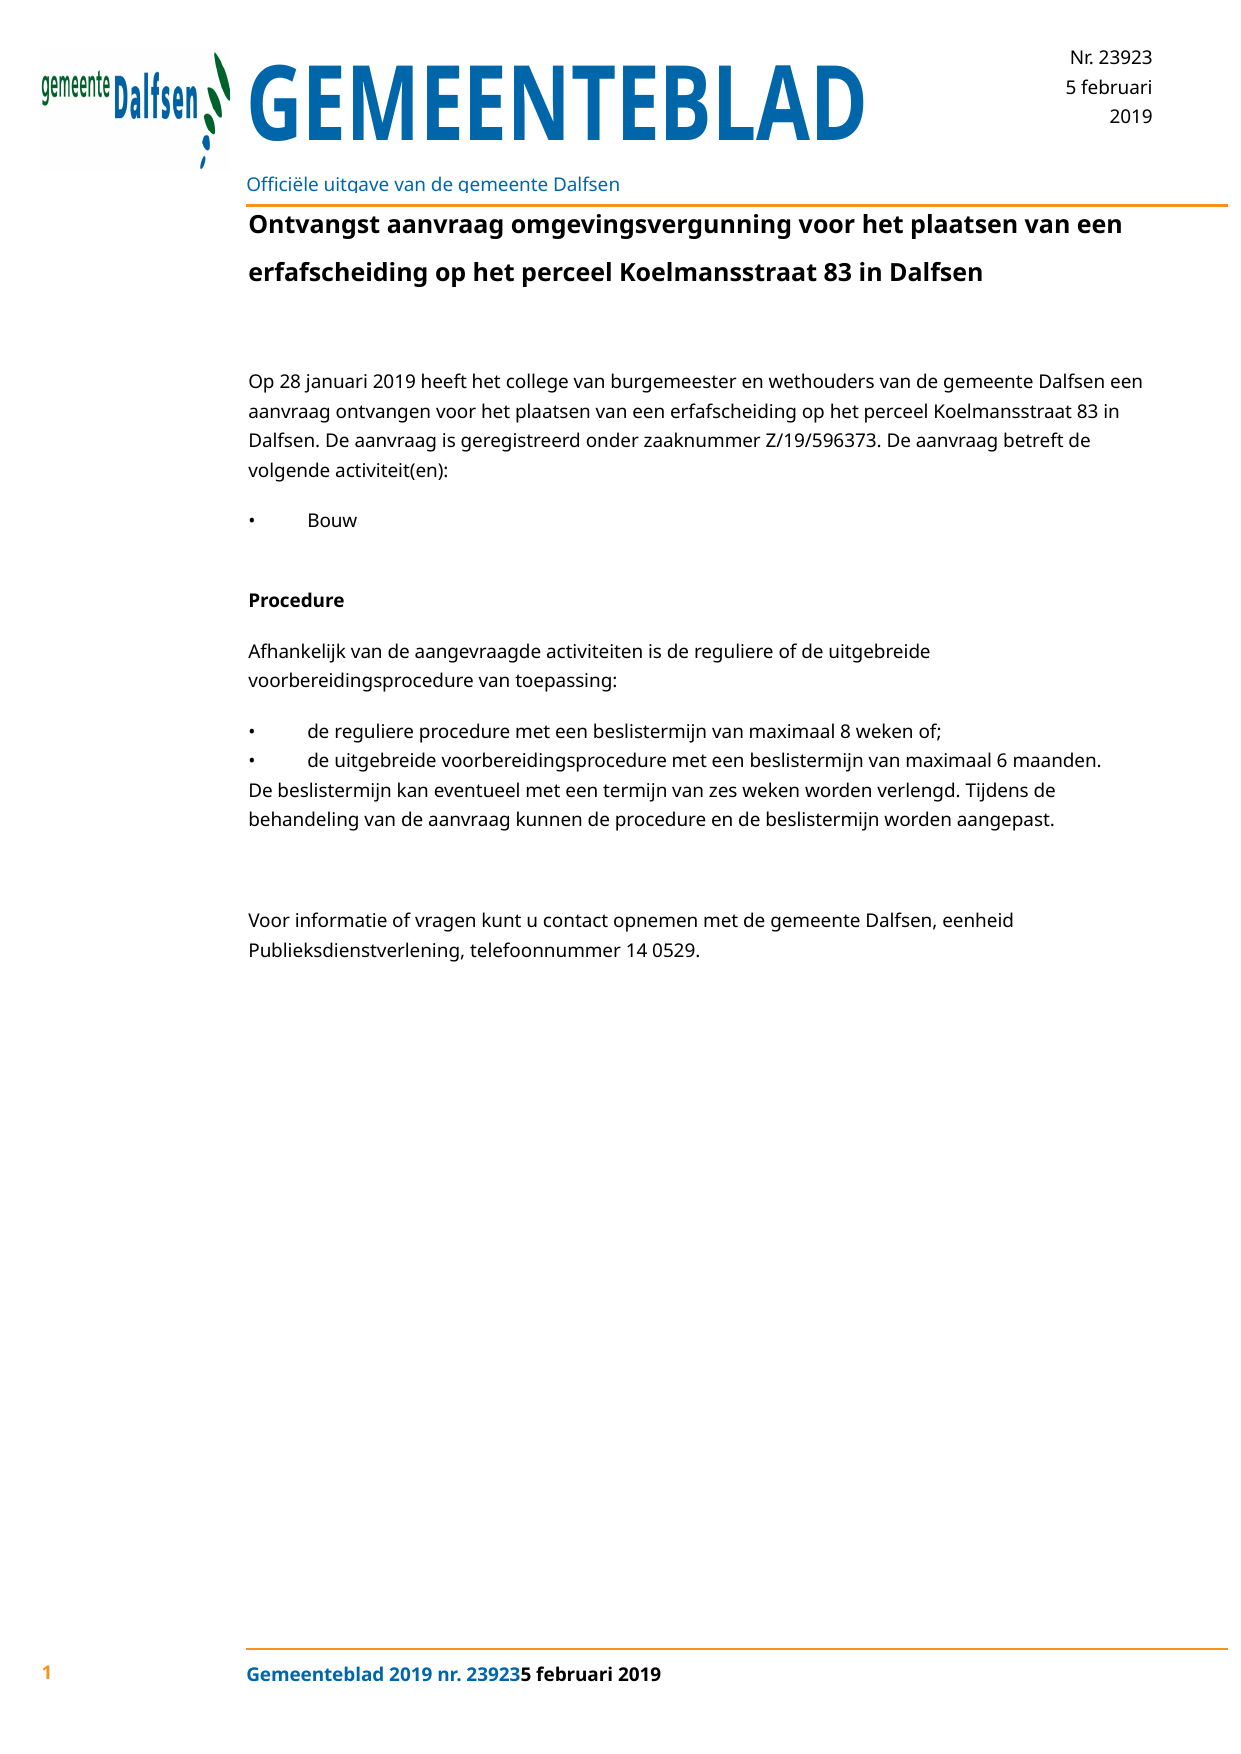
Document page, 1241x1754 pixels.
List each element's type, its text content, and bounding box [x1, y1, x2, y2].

text Voor informatie of vragen kunt u contact opnemen met de gemeente Dalfsen, eenheid Publieksdienstverlening, telefoonnummer 14 0529. [248, 907, 1152, 963]
text De beslistermijn kan eventueel met een termijn van zes weken worden verlengd. Tijdens de behandeling van de aanvraag kunnen de procedure en de beslistermijn worden aangepast. [248, 777, 1152, 832]
list de reguliere procedure met een beslistermijn van maximaal 8 weken of; [248, 718, 1152, 744]
list de uitgebreide voorbereidingsprocedure met een beslistermijn van maximaal 6 maanden. [248, 747, 1152, 773]
text Op 28 januari 2019 heeft het college van burgemeester en wethouders van de gemeente Dalfsen een aanvraag ontvangen voor het plaatsen van een erfafscheiding op het perceel Koelmansstraat 83 in Dalfsen. De aanvraag is geregistreerd onder zaaknummer Z/19/596373. De aanvraag betreft de volgende activiteit(en): [248, 368, 1152, 483]
text Afhankelijk van de aangevraagde activiteiten is de reguliere of de uitgebreide voorbereidingsprocedure van toepassing: [248, 638, 1152, 693]
picture [41, 47, 231, 172]
text Procedure [248, 587, 1152, 613]
text Ontvangst aanvraag omgevingsvergunning voor het plaatsen van een erfafscheiding op het perceel Koelmansstraat 83 in Dalfsen [248, 207, 1152, 288]
list Bouw [248, 507, 1152, 533]
